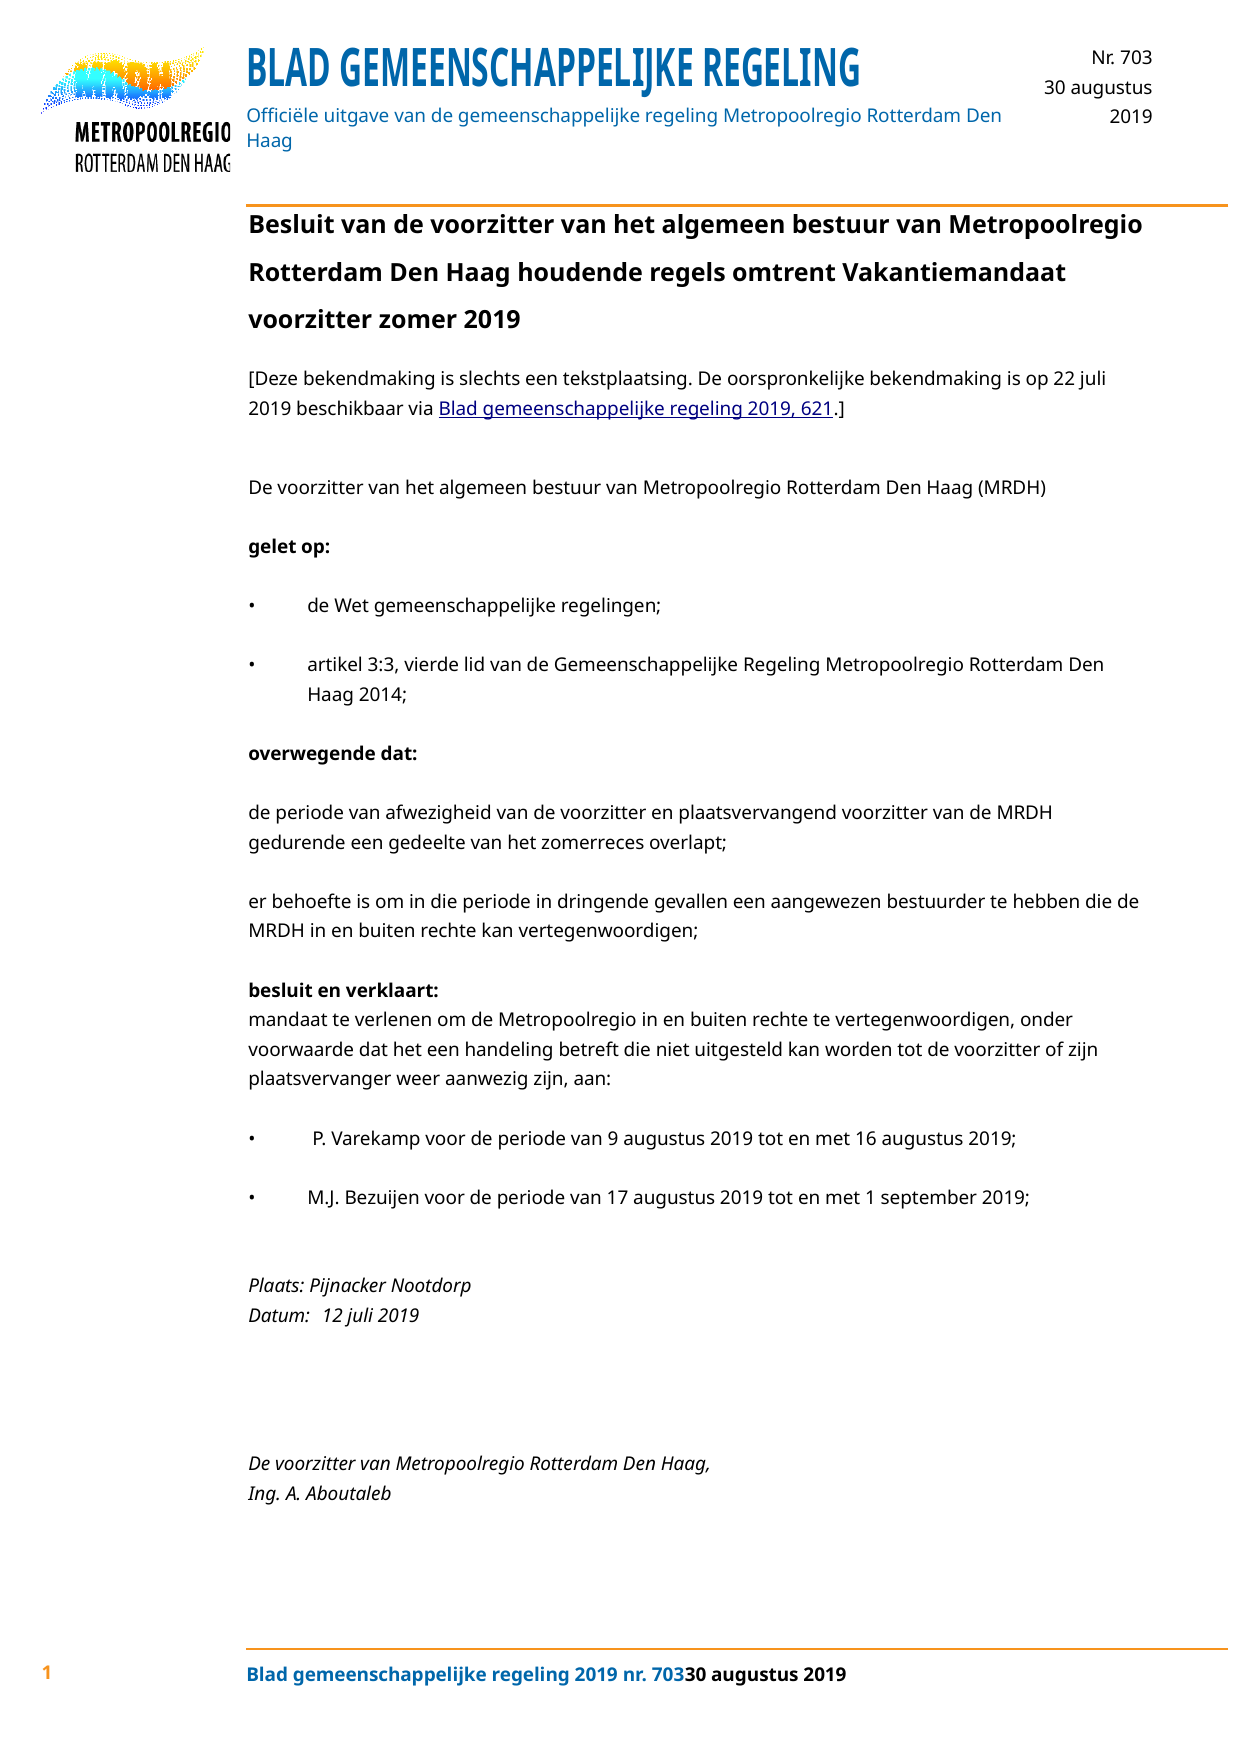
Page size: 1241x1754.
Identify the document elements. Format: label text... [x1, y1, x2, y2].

text overwegende dat: [248, 740, 1152, 766]
text De voorzitter van Metropoolregio Rotterdam Den Haag, [248, 1450, 1152, 1476]
text de periode van afwezigheid van de voorzitter en plaatsvervangend voorzitter van de MRDH gedurende een gedeelte van het zomerreces overlapt; [248, 799, 1152, 855]
list de Wet gemeenschappelijke regelingen; [248, 592, 1152, 618]
text Plaats: Pijnacker Nootdorp [248, 1273, 1152, 1298]
picture [41, 47, 231, 172]
text er behoefte is om in die periode in dringende gevallen een aangewezen bestuurder te hebben die de MRDH in en buiten rechte kan vertegenwoordigen; [248, 888, 1152, 943]
text Ing. A. Aboutaleb [248, 1480, 1152, 1506]
text [Deze bekendmaking is slechts een tekstplaatsing. De oorspronkelijke bekendmaking is op 22 juli 2019 beschikbaar via Blad gemeenschappelijke regeling 2019, 621.] [248, 366, 1152, 421]
list P. Varekamp voor de periode van 9 augustus 2019 tot en met 16 augustus 2019; [248, 1125, 1152, 1151]
text gelet op: [248, 533, 1152, 559]
text mandaat te verlenen om de Metropoolregio in en buiten rechte te vertegenwoordigen, onder voorwaarde dat het een handeling betreft die niet uitgesteld kan worden tot de voorzitter of zijn plaatsvervanger weer aanwezig zijn, aan: [248, 1006, 1152, 1091]
text besluit en verklaart: [248, 977, 1152, 1003]
text Besluit van de voorzitter van het algemeen bestuur van Metropoolregio Rotterdam Den Haag houdende regels omtrent Vakantiemandaat voorzitter zomer 2019 [248, 207, 1152, 336]
text De voorzitter van het algemeen bestuur van Metropoolregio Rotterdam Den Haag (MRDH) [248, 474, 1152, 500]
list M.J. Bezuijen voor de periode van 17 augustus 2019 tot en met 1 september 2019; [248, 1184, 1152, 1210]
text Datum: 12 juli 2019 [248, 1302, 1152, 1328]
list artikel 3:3, vierde lid van de Gemeenschappelijke Regeling Metropoolregio Rotterdam Den Haag 2014; [248, 651, 1152, 707]
